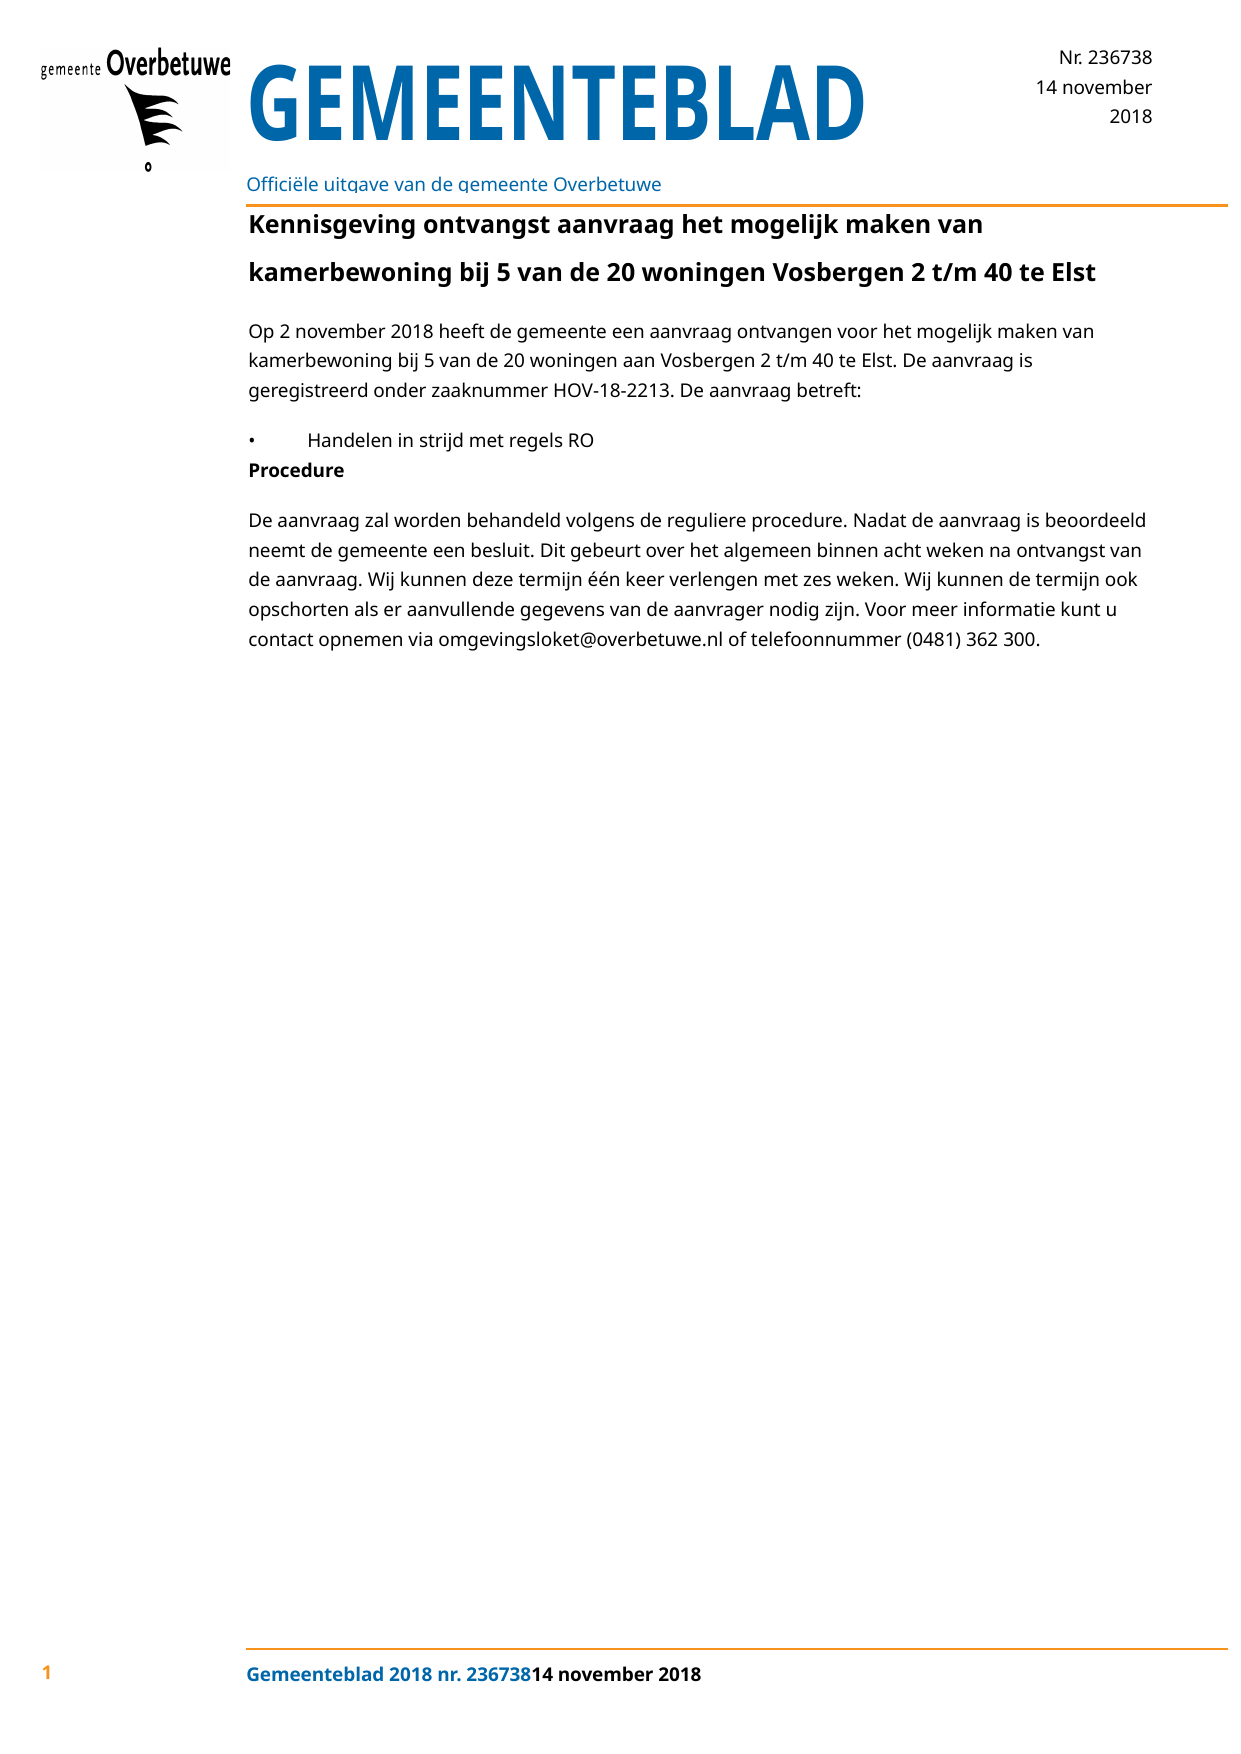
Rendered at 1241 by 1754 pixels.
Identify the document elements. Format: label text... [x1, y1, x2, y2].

text Kennisgeving ontvangst aanvraag het mogelijk maken van kamerbewoning bij 5 van de 20 woningen Vosbergen 2 t/m 40 te Elst [248, 207, 1152, 288]
text De aanvraag zal worden behandeld volgens de reguliere procedure. Nadat de aanvraag is beoordeeld neemt de gemeente een besluit. Dit gebeurt over het algemeen binnen acht weken na ontvangst van de aanvraag. Wij kunnen deze termijn één keer verlengen met zes weken. Wij kunnen de termijn ook opschorten als er aanvullende gegevens van de aanvrager nodig zijn. Voor meer informatie kunt u contact opnemen via omgevingsloket@overbetuwe.nl of telefoonnummer (0481) 362 300. [248, 507, 1152, 652]
picture [41, 47, 231, 172]
text Op 2 november 2018 heeft de gemeente een aanvraag ontvangen voor het mogelijk maken van kamerbewoning bij 5 van de 20 woningen aan Vosbergen 2 t/m 40 te Elst. De aanvraag is geregistreerd onder zaaknummer HOV-18-2213. De aanvraag betreft: [248, 318, 1152, 403]
list Handelen in strijd met regels RO [248, 427, 1152, 453]
text Procedure [248, 457, 1152, 483]
